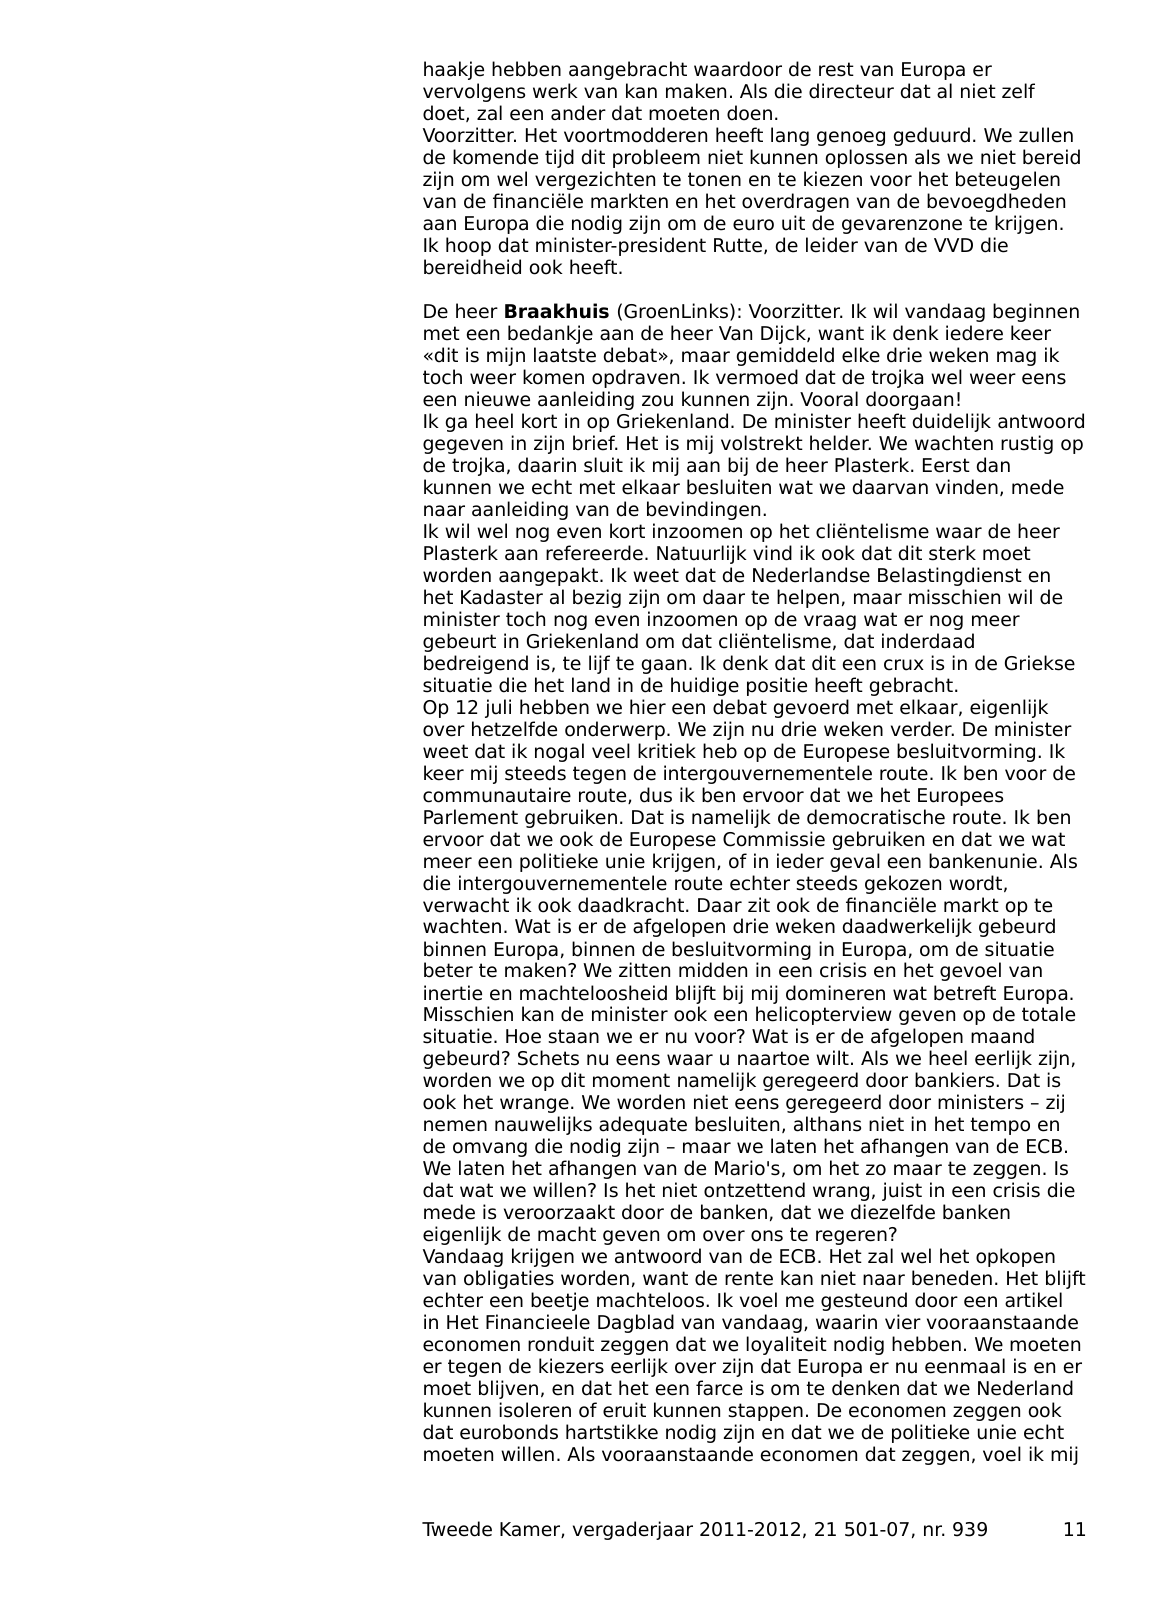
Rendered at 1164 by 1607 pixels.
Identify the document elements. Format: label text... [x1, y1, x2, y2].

text Misschien kan de minister ook een helicopterview geven op de totale situatie. Hoe staan we er nu voor? Wat is er de afgelopen maand gebeurd? Schets nu eens waar u naartoe wilt. Als we heel eerlijk zijn, worden we op dit moment namelijk geregeerd door bankiers. Dat is ook het wrange. We worden niet eens geregeerd door ministers – zij nemen nauwelijks adequate besluiten, althans niet in het tempo en de omvang die nodig zijn – maar we laten het afhangen van de ECB. We laten het afhangen van de Mario's, om het zo maar te zeggen. Is dat wat we willen? Is het niet ontzettend wrang, juist in een crisis die mede is veroorzaakt door de banken, dat we diezelfde banken eigenlijk de macht geven om over ons te regeren? [422, 1004, 1087, 1246]
text Vandaag krijgen we antwoord van de ECB. Het zal wel het opkopen van obligaties worden, want de rente kan niet naar beneden. Het blijft echter een beetje machteloos. Ik voel me gesteund door een artikel in Het Financieele Dagblad van vandaag, waarin vier vooraanstaande economen ronduit zeggen dat we loyaliteit nodig hebben. We moeten er tegen de kiezers eerlijk over zijn dat Europa er nu eenmaal is en er moet blijven, en dat het een farce is om te denken dat we Nederland kunnen isoleren of eruit kunnen stappen. De economen zeggen ook dat eurobonds hartstikke nodig zijn en dat we de politieke unie echt moeten willen. Als vooraanstaande economen dat zeggen, voel ik mij [422, 1246, 1087, 1466]
text Ik ga heel kort in op Griekenland. De minister heeft duidelijk antwoord gegeven in zijn brief. Het is mij volstrekt helder. We wachten rustig op de trojka, daarin sluit ik mij aan bij de heer Plasterk. Eerst dan kunnen we echt met elkaar besluiten wat we daarvan vinden, mede naar aanleiding van de bevindingen. [422, 411, 1087, 521]
text De heer Braakhuis (GroenLinks): Voorzitter. Ik wil vandaag beginnen met een bedankje aan de heer Van Dijck, want ik denk iedere keer «dit is mijn laatste debat», maar gemiddeld elke drie weken mag ik toch weer komen opdraven. Ik vermoed dat de trojka wel weer eens een nieuwe aanleiding zou kunnen zijn. Vooral doorgaan! [422, 301, 1087, 411]
text Voorzitter. Het voortmodderen heeft lang genoeg geduurd. We zullen de komende tijd dit probleem niet kunnen oplossen als we niet bereid zijn om wel vergezichten te tonen en te kiezen voor het beteugelen van de financiële markten en het overdragen van de bevoegdheden aan Europa die nodig zijn om de euro uit de gevarenzone te krijgen. Ik hoop dat minister-president Rutte, de leider van de VVD die bereidheid ook heeft. [422, 125, 1087, 279]
text Ik wil wel nog even kort inzoomen op het cliëntelisme waar de heer Plasterk aan refereerde. Natuurlijk vind ik ook dat dit sterk moet worden aangepakt. Ik weet dat de Nederlandse Belastingdienst en het Kadaster al bezig zijn om daar te helpen, maar misschien wil de minister toch nog even inzoomen op de vraag wat er nog meer gebeurt in Griekenland om dat cliëntelisme, dat inderdaad bedreigend is, te lijf te gaan. Ik denk dat dit een crux is in de Griekse situatie die het land in de huidige positie heeft gebracht. [422, 521, 1087, 697]
text haakje hebben aangebracht waardoor de rest van Europa er vervolgens werk van kan maken. Als die directeur dat al niet zelf doet, zal een ander dat moeten doen. [422, 59, 1087, 125]
text Op 12 juli hebben we hier een debat gevoerd met elkaar, eigenlijk over hetzelfde onderwerp. We zijn nu drie weken verder. De minister weet dat ik nogal veel kritiek heb op de Europese besluitvorming. Ik keer mij steeds tegen de intergouvernementele route. Ik ben voor de communautaire route, dus ik ben ervoor dat we het Europees Parlement gebruiken. Dat is namelijk de democratische route. Ik ben ervoor dat we ook de Europese Commissie gebruiken en dat we wat meer een politieke unie krijgen, of in ieder geval een bankenunie. Als die intergouvernementele route echter steeds gekozen wordt, verwacht ik ook daadkracht. Daar zit ook de financiële markt op te wachten. Wat is er de afgelopen drie weken daadwerkelijk gebeurd binnen Europa, binnen de besluitvorming in Europa, om de situatie beter te maken? We zitten midden in een crisis en het gevoel van inertie en machteloosheid blijft bij mij domineren wat betreft Europa. [422, 697, 1087, 1004]
